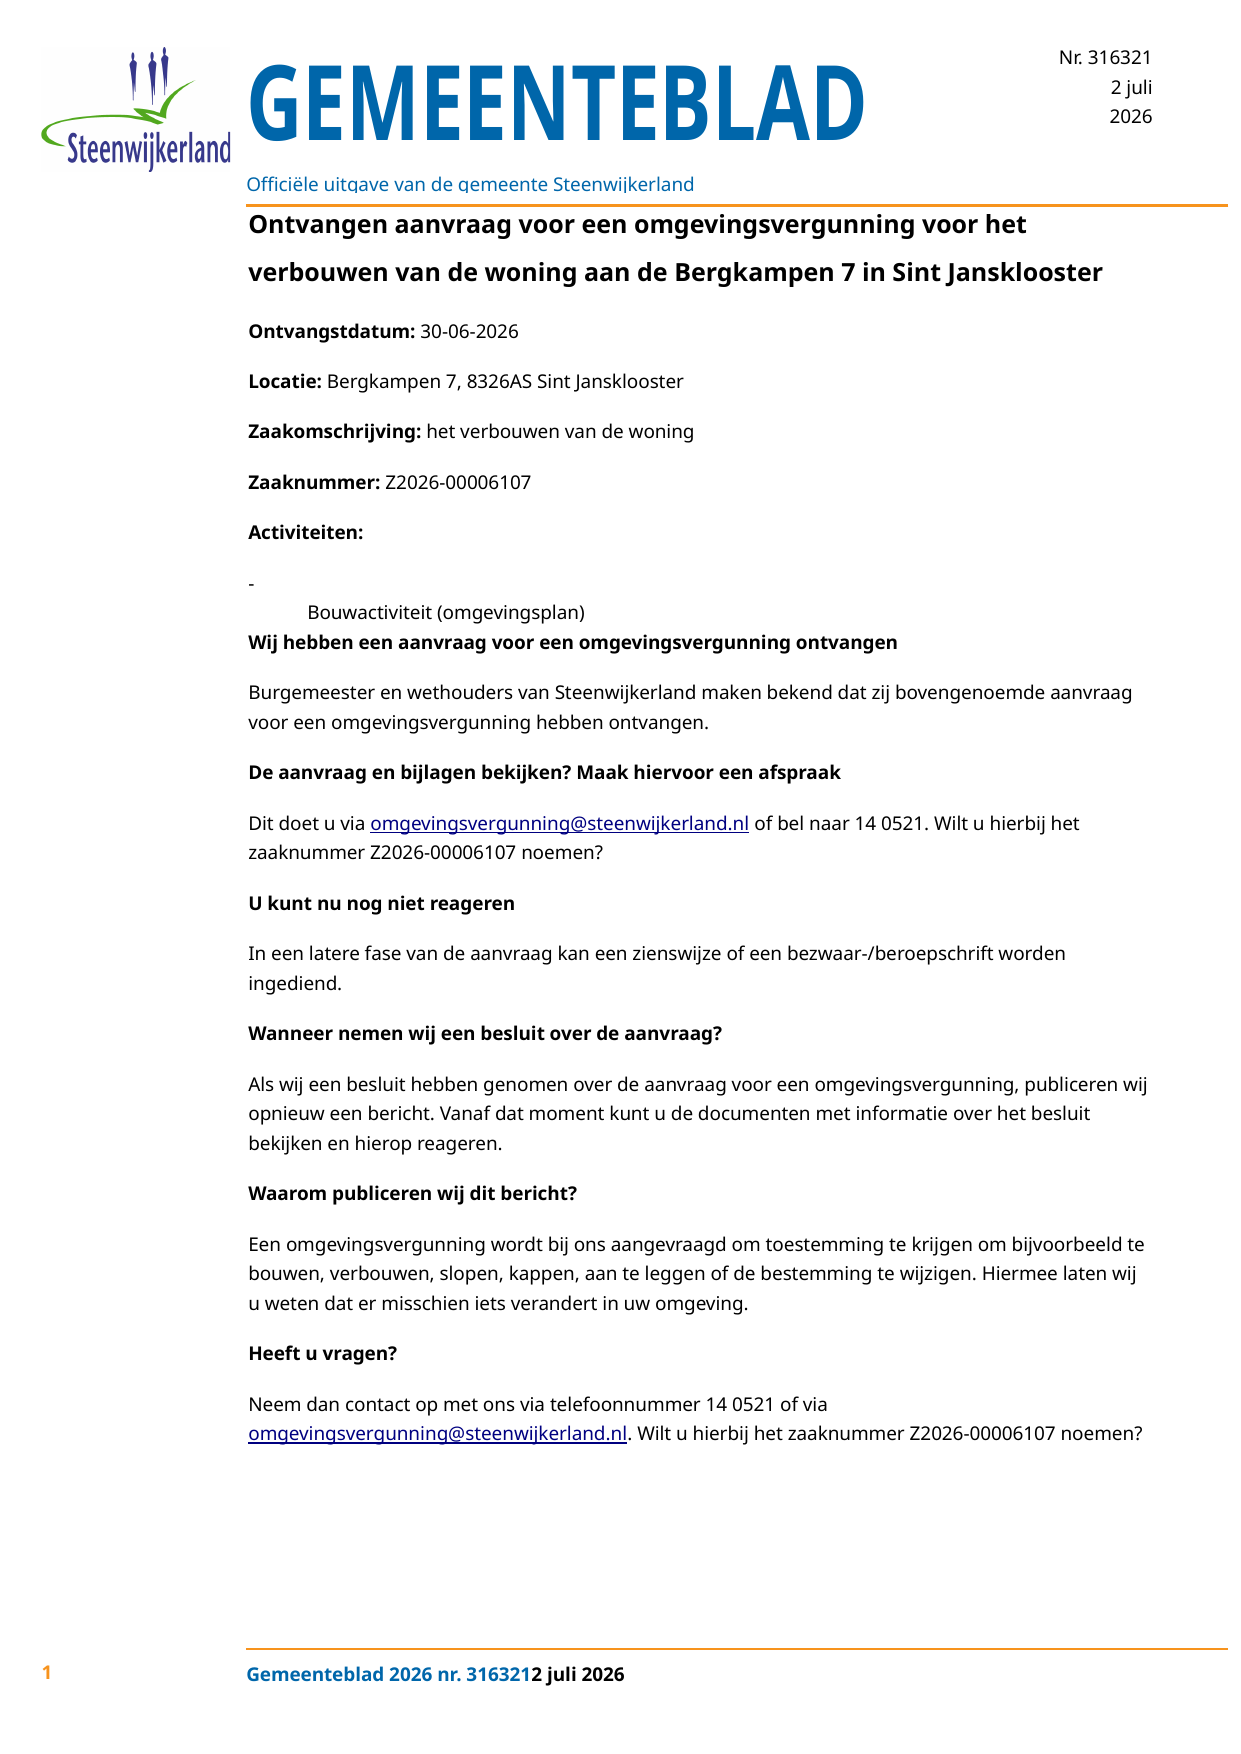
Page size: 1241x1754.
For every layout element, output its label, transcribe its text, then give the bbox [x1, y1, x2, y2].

list Bouwactiviteit (omgevingsplan) [248, 599, 1152, 625]
text In een latere fase van de aanvraag kan een zienswijze of een bezwaar-/beroepschrift worden ingediend. [248, 940, 1152, 996]
text Dit doet u via omgevingsvergunning@steenwijkerland.nl of bel naar 14 0521. Wilt u hierbij het zaaknummer Z2026-00006107 noemen? [248, 810, 1152, 865]
picture [41, 47, 231, 172]
text De aanvraag en bijlagen bekijken? Maak hiervoor een afspraak [248, 759, 1152, 785]
text U kunt nu nog niet reageren [248, 890, 1152, 916]
text Burgemeester en wethouders van Steenwijkerland maken bekend dat zij bovengenoemde aanvraag voor een omgevingsvergunning hebben ontvangen. [248, 679, 1152, 735]
text Activiteiten: [248, 519, 1152, 545]
text Locatie: Bergkampen 7, 8326AS Sint Jansklooster [248, 368, 1152, 394]
text Als wij een besluit hebben genomen over de aanvraag voor een omgevingsvergunning, publiceren wij opnieuw een bericht. Vanaf dat moment kunt u de documenten met informatie over het besluit bekijken en hierop reageren. [248, 1071, 1152, 1156]
text Waarom publiceren wij dit bericht? [248, 1180, 1152, 1206]
text Ontvangstdatum: 30-06-2026 [248, 318, 1152, 344]
text Wanneer nemen wij een besluit over de aanvraag? [248, 1020, 1152, 1046]
text Zaaknummer: Z2026-00006107 [248, 469, 1152, 495]
text Een omgevingsvergunning wordt bij ons aangevraagd om toestemming te krijgen om bijvoorbeeld te bouwen, verbouwen, slopen, kappen, aan te leggen of de bestemming te wijzigen. Hiermee laten wij u weten dat er misschien iets verandert in uw omgeving. [248, 1231, 1152, 1316]
text Wij hebben een aanvraag voor een omgevingsvergunning ontvangen [248, 629, 1152, 655]
text Neem dan contact op met ons via telefoonnummer 14 0521 of via omgevingsvergunning@steenwijkerland.nl. Wilt u hierbij het zaaknummer Z2026-00006107 noemen? [248, 1391, 1152, 1446]
text Ontvangen aanvraag voor een omgevingsvergunning voor het verbouwen van de woning aan de Bergkampen 7 in Sint Jansklooster [248, 207, 1152, 288]
text Zaakomschrijving: het verbouwen van de woning [248, 419, 1152, 444]
text Heeft u vragen? [248, 1340, 1152, 1366]
